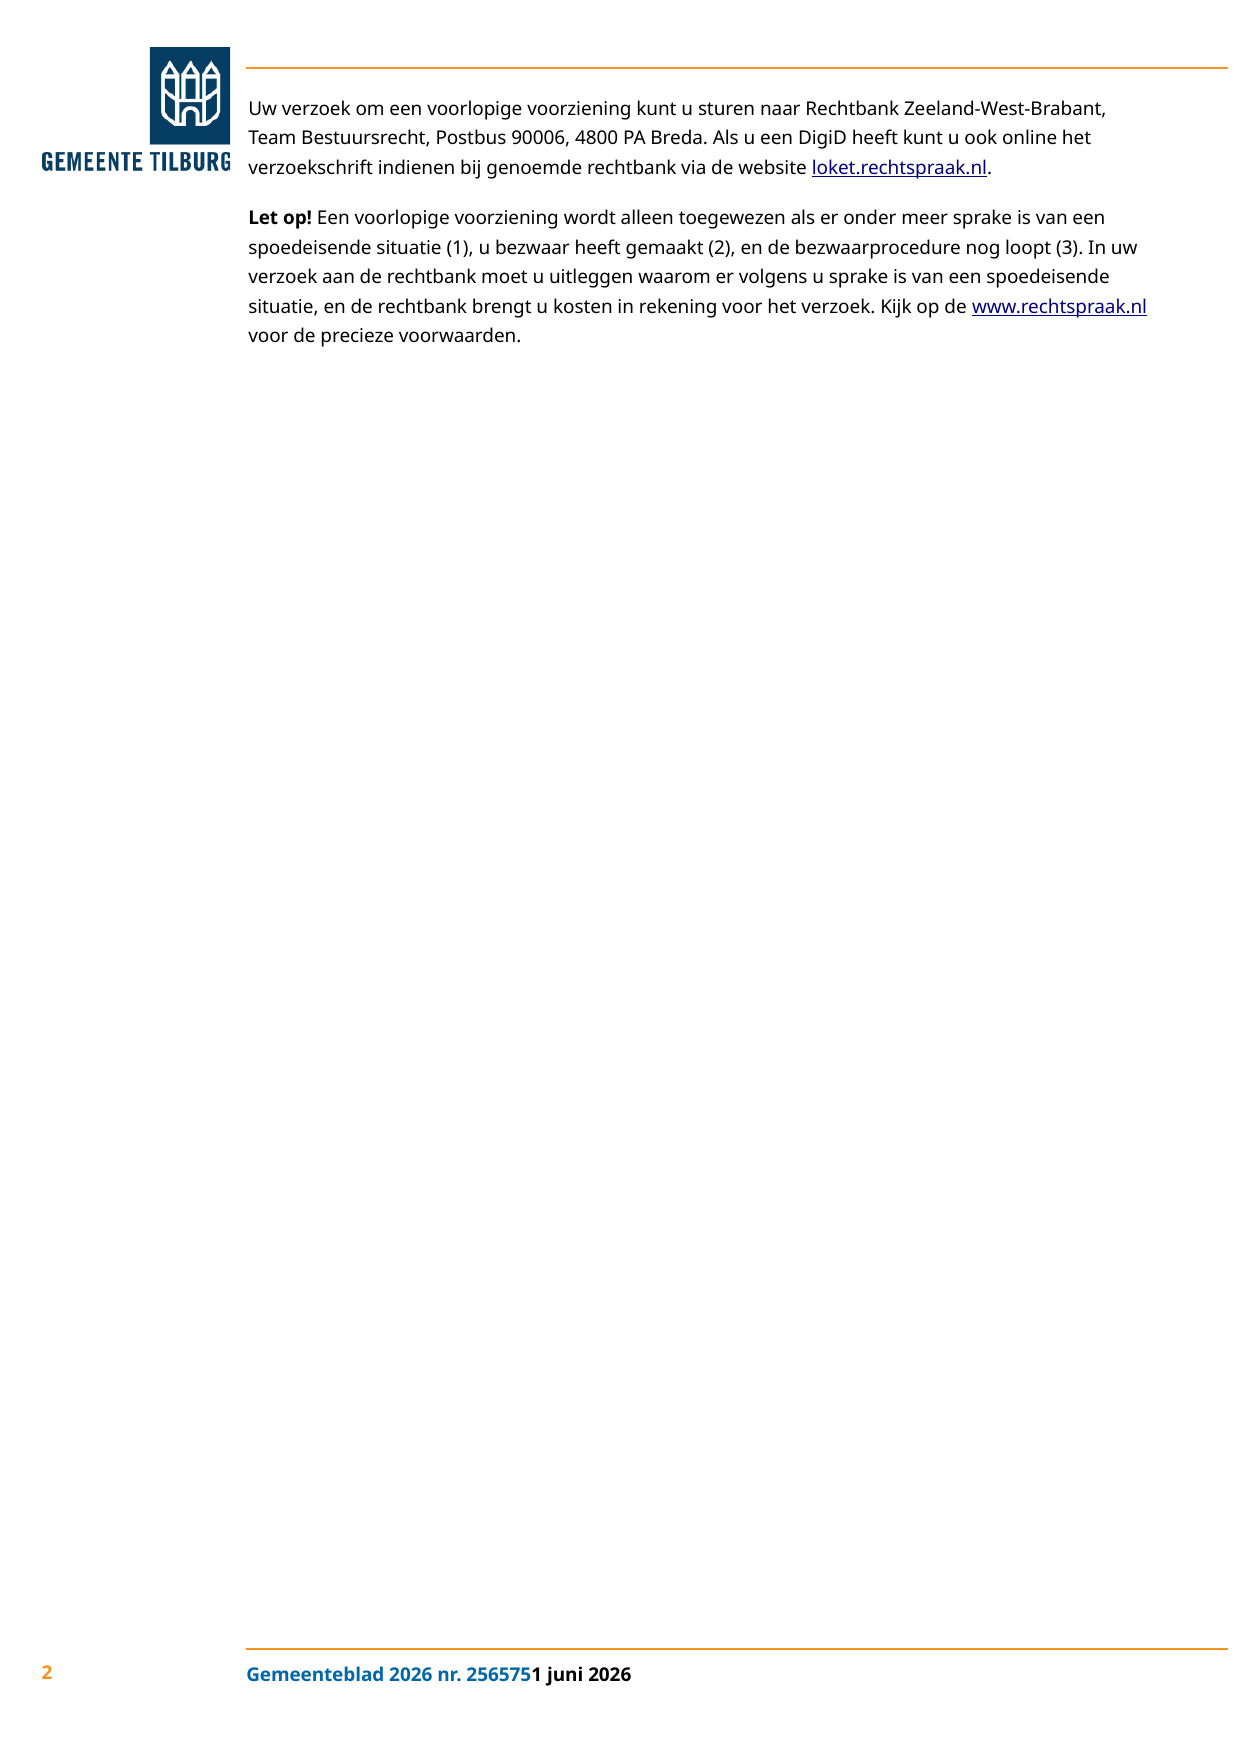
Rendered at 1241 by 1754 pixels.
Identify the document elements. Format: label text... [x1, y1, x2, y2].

text Let op! Een voorlopige voorziening wordt alleen toegewezen als er onder meer sprake is van een spoedeisende situatie (1), u bezwaar heeft gemaakt (2), en de bezwaarprocedure nog loopt (3). In uw verzoek aan de rechtbank moet u uitleggen waarom er volgens u sprake is van een spoedeisende situatie, en de rechtbank brengt u kosten in rekening voor het verzoek. Kijk op de www.rechtspraak.nl voor de precieze voorwaarden. [248, 204, 1152, 348]
text Uw verzoek om een voorlopige voorziening kunt u sturen naar Rechtbank Zeeland-West-Brabant, Team Bestuursrecht, Postbus 90006, 4800 PA Breda. Als u een DigiD heeft kunt u ook online het verzoekschrift indienen bij genoemde rechtbank via de website loket.rechtspraak.nl. [248, 95, 1152, 180]
picture [41, 47, 231, 172]
